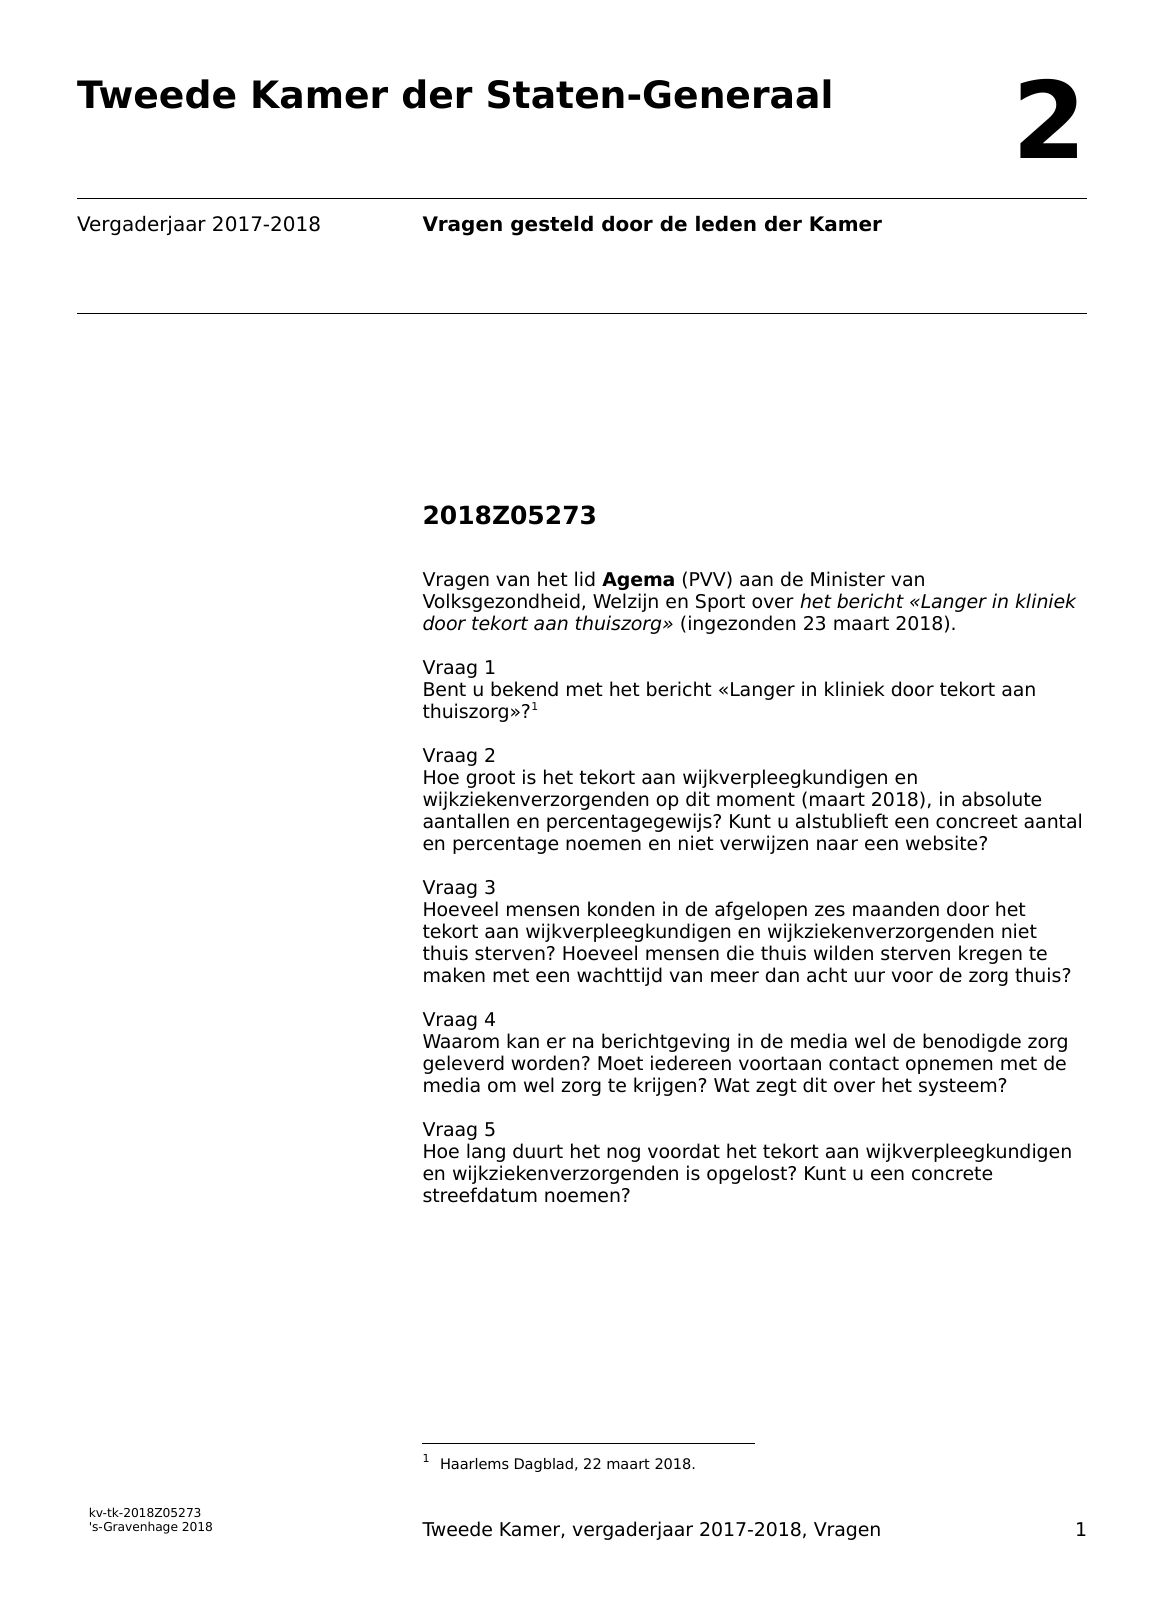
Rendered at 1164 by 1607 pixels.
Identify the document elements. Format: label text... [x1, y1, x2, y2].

text kv-tk-2018Z05273 [88, 1506, 323, 1520]
text Bent u bekend met het bericht «Langer in kliniek door tekort aan thuiszorg»? [422, 679, 1087, 723]
text Haarlems Dagblad, 22 maart 2018. [422, 1452, 1087, 1474]
text 's-Gravenhage 2018 [88, 1520, 323, 1534]
table_header 2 [886, 59, 1087, 198]
text Hoe lang duurt het nog voordat het tekort aan wijkverpleegkundigen en wijkziekenverzorgenden is opgelost? Kunt u een concrete streefdatum noemen? [422, 1141, 1087, 1207]
table_cell Vragen gesteld door de leden der Kamer [422, 199, 1087, 313]
text 2018Z05273 [422, 501, 1087, 531]
table_cell Vergaderjaar 2017-2018 [77, 199, 422, 313]
text Vragen van het lid Agema (PVV) aan de Minister van Volksgezondheid, Welzijn en Sport over het bericht «Langer in kliniek door tekort aan thuiszorg» (ingezonden 23 maart 2018). [422, 569, 1087, 635]
text Hoe groot is het tekort aan wijkverpleegkundigen en wijkziekenverzorgenden op dit moment (maart 2018), in absolute aantallen en percentagegewijs? Kunt u alstublieft een concreet aantal en percentage noemen en niet verwijzen naar een website? [422, 767, 1087, 855]
text Vraag 2 [422, 745, 1087, 767]
text Vraag 1 [422, 657, 1087, 679]
table_header Tweede Kamer der Staten-Generaal [77, 59, 886, 198]
text Vraag 4 [422, 1009, 1087, 1031]
text Waarom kan er na berichtgeving in de media wel de benodigde zorg geleverd worden? Moet iedereen voortaan contact opnemen met de media om wel zorg te krijgen? Wat zegt dit over het systeem? [422, 1031, 1087, 1097]
text Hoeveel mensen konden in de afgelopen zes maanden door het tekort aan wijkverpleegkundigen en wijkziekenverzorgenden niet thuis sterven? Hoeveel mensen die thuis wilden sterven kregen te maken met een wachttijd van meer dan acht uur voor de zorg thuis? [422, 899, 1087, 987]
text Vraag 5 [422, 1119, 1087, 1141]
text Vraag 3 [422, 877, 1087, 899]
